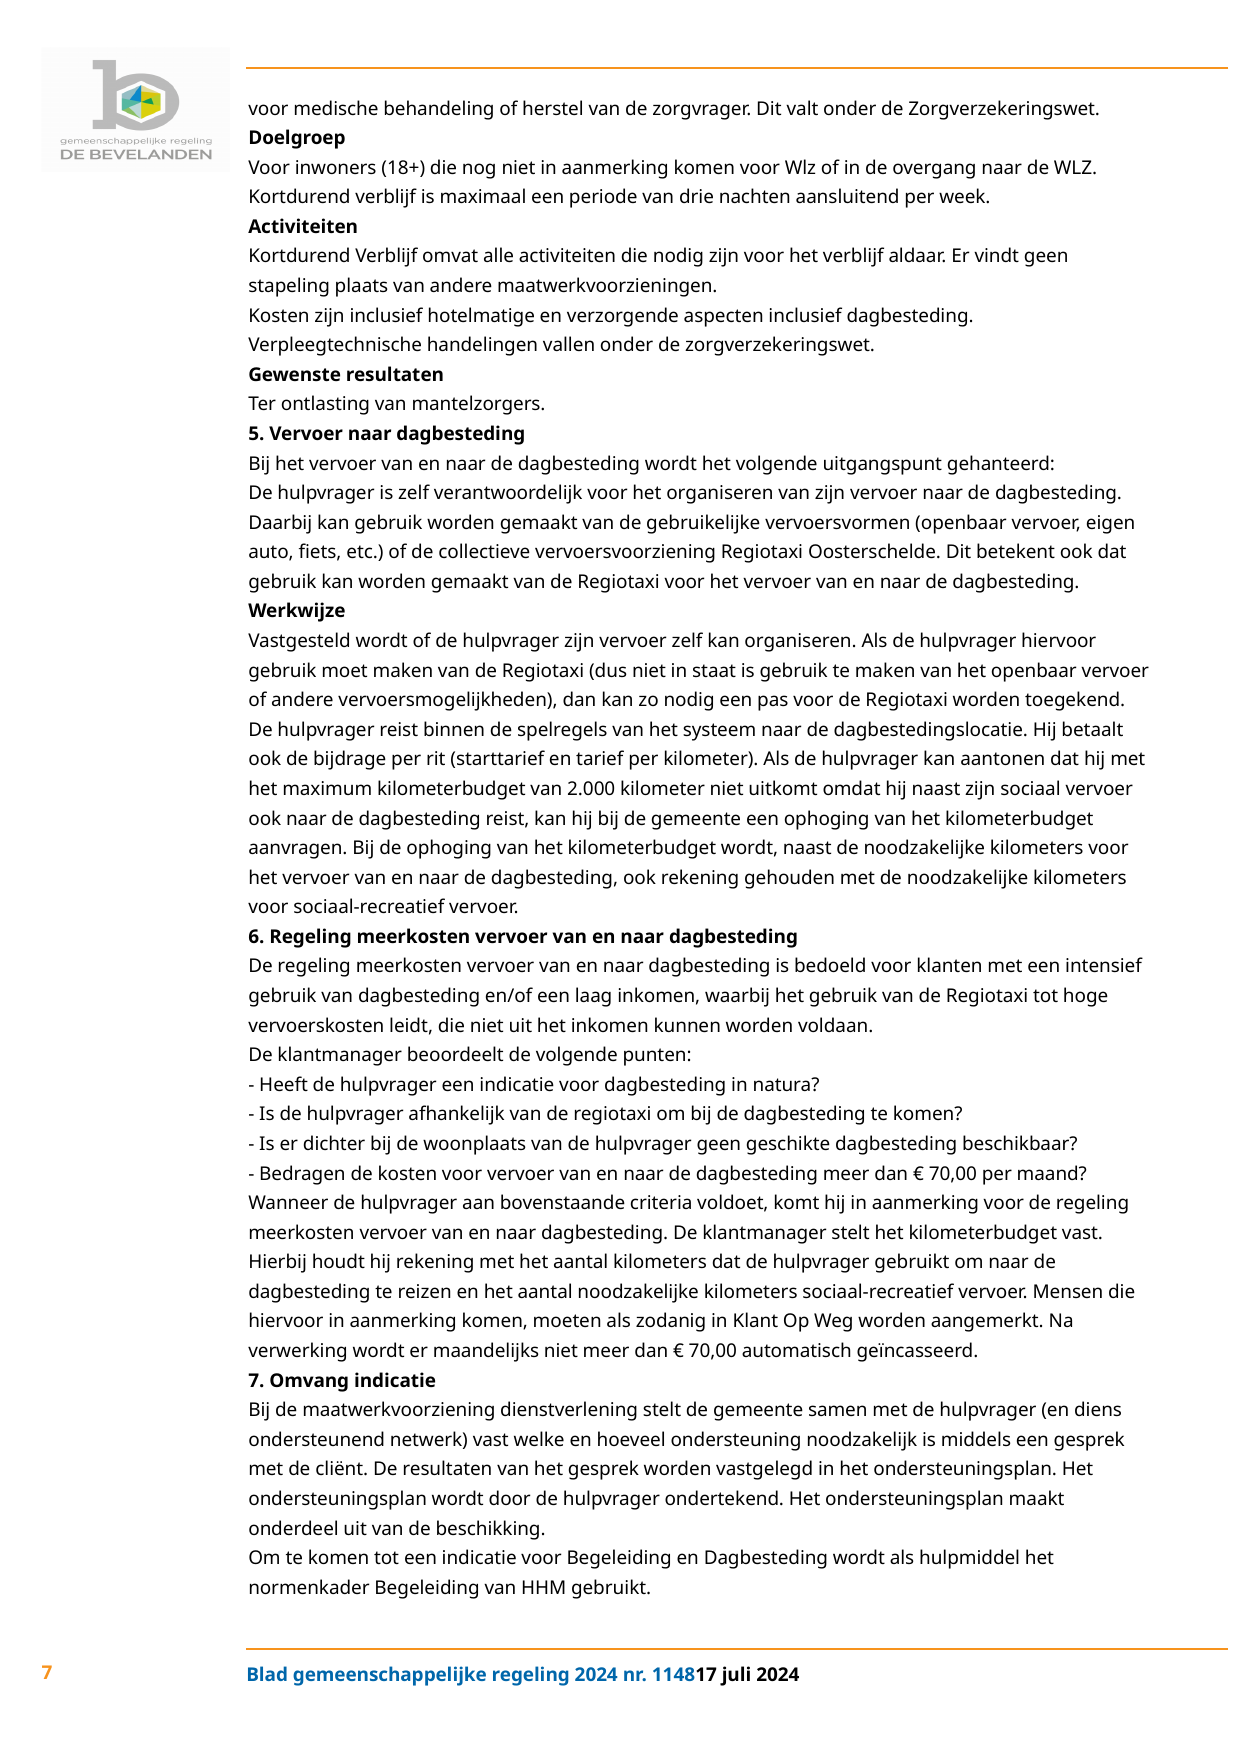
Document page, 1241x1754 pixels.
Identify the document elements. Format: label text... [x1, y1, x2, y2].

text Doelgroep [248, 124, 1152, 150]
text Verpleegtechnische handelingen vallen onder de zorgverzekeringswet. [248, 331, 1152, 357]
text - Is er dichter bij de woonplaats van de hulpvrager geen geschikte dagbesteding beschikbaar? [248, 1130, 1152, 1156]
text Werkwijze [248, 598, 1152, 623]
text - Heeft de hulpvrager een indicatie voor dagbesteding in natura? [248, 1071, 1152, 1097]
text Kortdurend Verblijf omvat alle activiteiten die nodig zijn voor het verblijf aldaar. Er vindt geen stapeling plaats van andere maatwerkvoorzieningen. [248, 243, 1152, 298]
text Kosten zijn inclusief hotelmatige en verzorgende aspecten inclusief dagbesteding. [248, 302, 1152, 328]
text Vastgesteld wordt of de hulpvrager zijn vervoer zelf kan organiseren. Als de hulpvrager hiervoor gebruik moet maken van de Regiotaxi (dus niet in staat is gebruik te maken van het openbaar vervoer of andere vervoersmogelijkheden), dan kan zo nodig een pas voor de Regiotaxi worden toegekend. De hulpvrager reist binnen de spelregels van het systeem naar de dagbestedingslocatie. Hij betaalt ook de bijdrage per rit (starttarief en tarief per kilometer). Als de hulpvrager kan aantonen dat hij met het maximum kilometerbudget van 2.000 kilometer niet uitkomt omdat hij naast zijn sociaal vervoer ook naar de dagbesteding reist, kan hij bij de gemeente een ophoging van het kilometerbudget aanvragen. Bij de ophoging van het kilometerbudget wordt, naast de noodzakelijke kilometers voor het vervoer van en naar de dagbesteding, ook rekening gehouden met de noodzakelijke kilometers voor sociaal-recreatief vervoer. [248, 627, 1152, 919]
text Voor inwoners (18+) die nog niet in aanmerking komen voor Wlz of in de overgang naar de WLZ. Kortdurend verblijf is maximaal een periode van drie nachten aansluitend per week. [248, 154, 1152, 209]
text De regeling meerkosten vervoer van en naar dagbesteding is bedoeld voor klanten met een intensief gebruik van dagbesteding en/of een laag inkomen, waarbij het gebruik van de Regiotaxi tot hoge vervoerskosten leidt, die niet uit het inkomen kunnen worden voldaan. [248, 953, 1152, 1038]
text voor medische behandeling of herstel van de zorgvrager. Dit valt onder de Zorgverzekeringswet. [248, 95, 1152, 121]
text Gewenste resultaten [248, 361, 1152, 387]
text 5. Vervoer naar dagbesteding [248, 420, 1152, 446]
text Activiteiten [248, 213, 1152, 239]
text De hulpvrager is zelf verantwoordelijk voor het organiseren van zijn vervoer naar de dagbesteding. Daarbij kan gebruik worden gemaakt van de gebruikelijke vervoersvormen (openbaar vervoer, eigen auto, fiets, etc.) of de collectieve vervoersvoorziening Regiotaxi Oosterschelde. Dit betekent ook dat gebruik kan worden gemaakt van de Regiotaxi voor het vervoer van en naar de dagbesteding. [248, 479, 1152, 594]
text Bij de maatwerkvoorziening dienstverlening stelt de gemeente samen met de hulpvrager (en diens ondersteunend netwerk) vast welke en hoeveel ondersteuning noodzakelijk is middels een gesprek met de cliënt. De resultaten van het gesprek worden vastgelegd in het ondersteuningsplan. Het ondersteuningsplan wordt door de hulpvrager ondertekend. Het ondersteuningsplan maakt onderdeel uit van de beschikking. [248, 1396, 1152, 1541]
text - Bedragen de kosten voor vervoer van en naar de dagbesteding meer dan € 70,00 per maand? [248, 1160, 1152, 1186]
text Om te komen tot een indicatie voor Begeleiding en Dagbesteding wordt als hulpmiddel het normenkader Begeleiding van HHM gebruikt. [248, 1544, 1152, 1600]
text 7. Omvang indicatie [248, 1367, 1152, 1393]
text Bij het vervoer van en naar de dagbesteding wordt het volgende uitgangspunt gehanteerd: [248, 450, 1152, 476]
text 6. Regeling meerkosten vervoer van en naar dagbesteding [248, 923, 1152, 949]
text Ter ontlasting van mantelzorgers. [248, 391, 1152, 416]
text - Is de hulpvrager afhankelijk van de regiotaxi om bij de dagbesteding te komen? [248, 1101, 1152, 1126]
text Wanneer de hulpvrager aan bovenstaande criteria voldoet, komt hij in aanmerking voor de regeling meerkosten vervoer van en naar dagbesteding. De klantmanager stelt het kilometerbudget vast. Hierbij houdt hij rekening met het aantal kilometers dat de hulpvrager gebruikt om naar de dagbesteding te reizen en het aantal noodzakelijke kilometers sociaal-recreatief vervoer. Mensen die hiervoor in aanmerking komen, moeten als zodanig in Klant Op Weg worden aangemerkt. Na verwerking wordt er maandelijks niet meer dan € 70,00 automatisch geïncasseerd. [248, 1189, 1152, 1363]
text De klantmanager beoordeelt de volgende punten: [248, 1041, 1152, 1067]
picture [41, 47, 231, 172]
